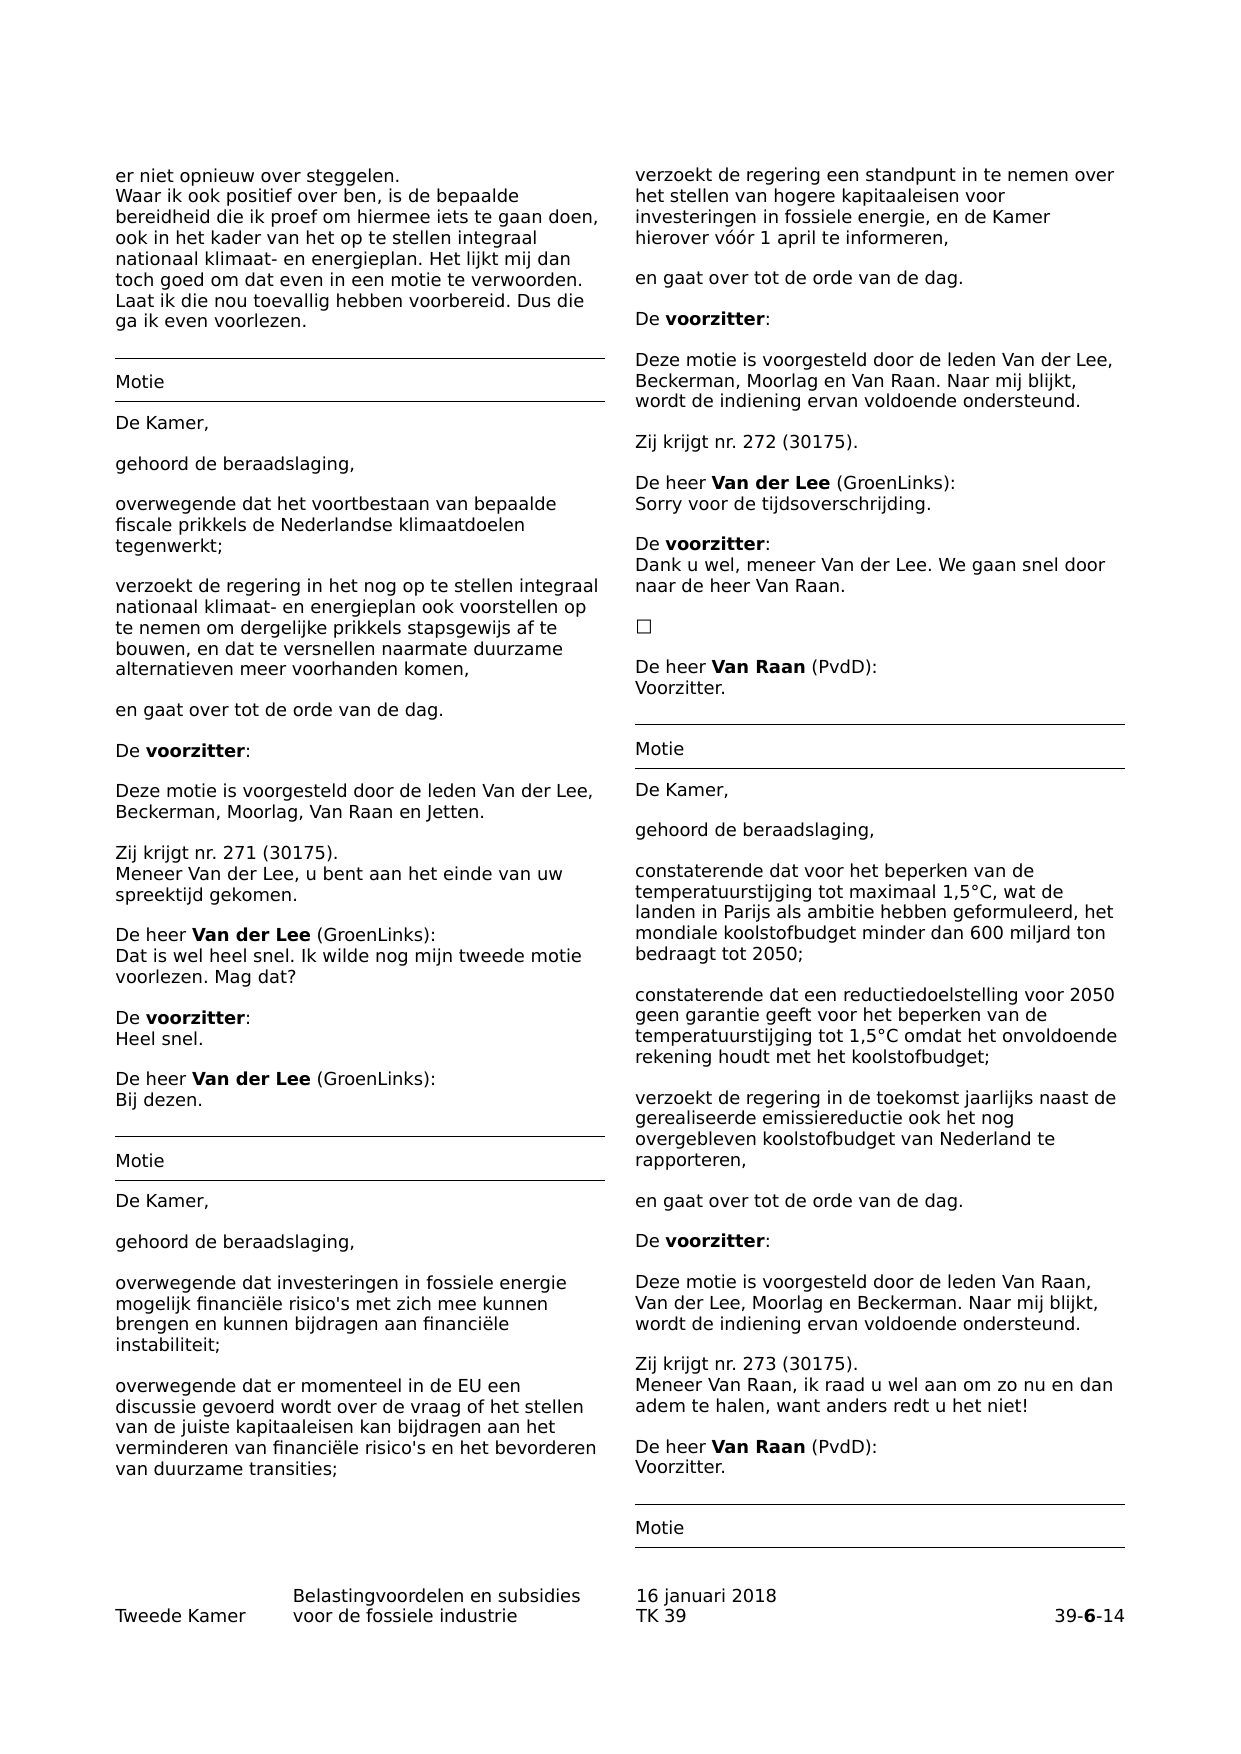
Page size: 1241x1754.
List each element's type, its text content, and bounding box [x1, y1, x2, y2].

text Deze motie is voorgesteld door de leden Van der Lee, Beckerman, Moorlag, Van Raan en Jetten. [115, 781, 605, 823]
text Zij krijgt nr. 272 (30175). [635, 432, 1125, 453]
text De voorzitter: [115, 1008, 605, 1028]
text gehoord de beraadslaging, [115, 453, 605, 474]
text Waar ik ook positief over ben, is de bepaalde bereidheid die ik proef om hiermee iets te gaan doen, ook in het kader van het op te stellen integraal nationaal klimaat- en energieplan. Het lijkt mij dan toch goed om dat even in een motie te verwoorden. Laat ik die nou toevallig hebben voorbereid. Dus die ga ik even voorlezen. [115, 186, 605, 332]
text De heer Van der Lee (GroenLinks): [115, 1069, 605, 1090]
text De Kamer, [115, 1191, 605, 1212]
text Motie [115, 372, 605, 393]
text gehoord de beraadslaging, [635, 820, 1125, 841]
text Meneer Van der Lee, u bent aan het einde van uw spreektijd gekomen. [115, 863, 605, 905]
text verzoekt de regering in de toekomst jaarlijks naast de gerealiseerde emissiereductie ook het nog overgebleven koolstofbudget van Nederland te rapporteren, [635, 1087, 1125, 1170]
text Dat is wel heel snel. Ik wilde nog mijn tweede motie voorlezen. Mag dat? [115, 946, 605, 988]
text Motie [635, 739, 1125, 759]
text Deze motie is voorgesteld door de leden Van Raan, Van der Lee, Moorlag en Beckerman. Naar mij blijkt, wordt de indiening ervan voldoende ondersteund. [635, 1272, 1125, 1334]
text constaterende dat een reductiedoelstelling voor 2050 geen garantie geeft voor het beperken van de temperatuurstijging tot 1,5°C omdat het onvoldoende rekening houdt met het koolstofbudget; [635, 984, 1125, 1067]
text er niet opnieuw over steggelen. [115, 165, 605, 186]
text De Kamer, [115, 413, 605, 433]
text Voorzitter. [635, 1457, 1125, 1478]
text ⬜ [635, 617, 1125, 637]
text en gaat over tot de orde van de dag. [635, 268, 1125, 289]
text Motie [635, 1518, 1125, 1539]
text De Kamer, [635, 779, 1125, 800]
text gehoord de beraadslaging, [115, 1232, 605, 1253]
text De voorzitter: [635, 309, 1125, 330]
text Voorzitter. [635, 678, 1125, 699]
text en gaat over tot de orde van de dag. [635, 1190, 1125, 1211]
text Motie [115, 1151, 605, 1171]
text Sorry voor de tijdsoverschrijding. [635, 493, 1125, 514]
text Deze motie is voorgesteld door de leden Van der Lee, Beckerman, Moorlag en Van Raan. Naar mij blijkt, wordt de indiening ervan voldoende ondersteund. [635, 350, 1125, 412]
text Meneer Van Raan, ik raad u wel aan om zo nu en dan adem te halen, want anders redt u het niet! [635, 1375, 1125, 1416]
text en gaat over tot de orde van de dag. [115, 700, 605, 721]
text De voorzitter: [115, 741, 605, 761]
text verzoekt de regering in het nog op te stellen integraal nationaal klimaat- en energieplan ook voorstellen op te nemen om dergelijke prikkels stapsgewijs af te bouwen, en dat te versnellen naarmate duurzame alternatieven meer voorhanden komen, [115, 576, 605, 680]
text De voorzitter: [635, 1231, 1125, 1252]
text De heer Van der Lee (GroenLinks): [635, 473, 1125, 493]
text Zij krijgt nr. 271 (30175). [115, 843, 605, 863]
text verzoekt de regering een standpunt in te nemen over het stellen van hogere kapitaaleisen voor investeringen in fossiele energie, en de Kamer hierover vóór 1 april te informeren, [635, 165, 1125, 248]
text overwegende dat er momenteel in de EU een discussie gevoerd wordt over de vraag of het stellen van de juiste kapitaaleisen kan bijdragen aan het verminderen van financiële risico's en het bevorderen van duurzame transities; [115, 1376, 605, 1479]
text De heer Van Raan (PvdD): [635, 657, 1125, 678]
text Heel snel. [115, 1028, 605, 1049]
text overwegende dat investeringen in fossiele energie mogelijk financiële risico's met zich mee kunnen brengen en kunnen bijdragen aan financiële instabiliteit; [115, 1273, 605, 1356]
text Zij krijgt nr. 273 (30175). [635, 1354, 1125, 1375]
text Dank u wel, meneer Van der Lee. We gaan snel door naar de heer Van Raan. [635, 555, 1125, 597]
text De voorzitter: [635, 534, 1125, 555]
text Bij dezen. [115, 1090, 605, 1111]
text overwegende dat het voortbestaan van bepaalde fiscale prikkels de Nederlandse klimaatdoelen tegenwerkt; [115, 494, 605, 556]
text De heer Van Raan (PvdD): [635, 1436, 1125, 1457]
text constaterende dat voor het beperken van de temperatuurstijging tot maximaal 1,5°C, wat de landen in Parijs als ambitie hebben geformuleerd, het mondiale koolstofbudget minder dan 600 miljard ton bedraagt tot 2050; [635, 861, 1125, 964]
text De heer Van der Lee (GroenLinks): [115, 925, 605, 946]
